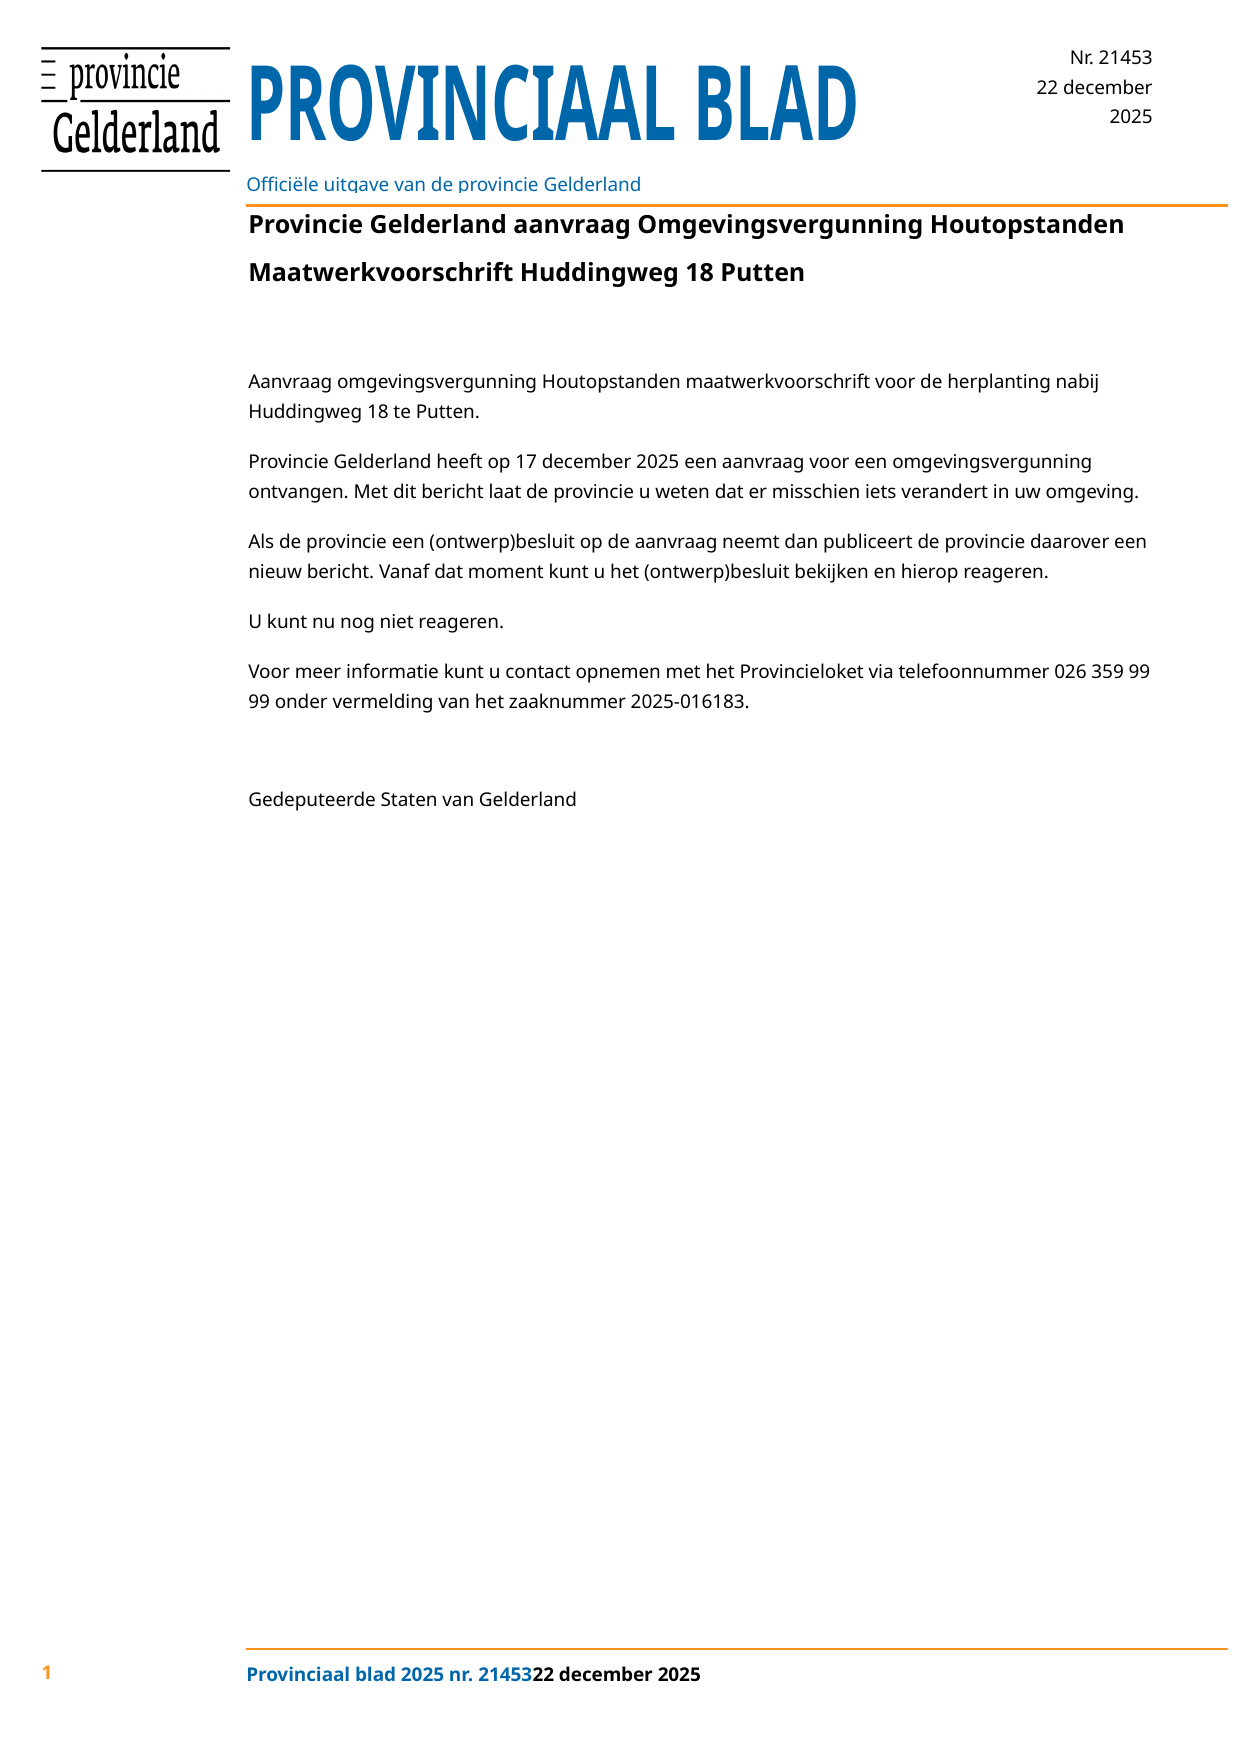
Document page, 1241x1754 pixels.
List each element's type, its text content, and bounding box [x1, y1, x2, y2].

text Aanvraag omgevingsvergunning Houtopstanden maatwerkvoorschrift voor de herplanting nabij Huddingweg 18 te Putten. [248, 368, 1152, 424]
text Provincie Gelderland aanvraag Omgevingsvergunning Houtopstanden Maatwerkvoorschrift Huddingweg 18 Putten [248, 207, 1152, 288]
text Voor meer informatie kunt u contact opnemen met het Provincieloket via telefoonnummer 026 359 99 99 onder vermelding van het zaaknummer 2025-016183. [248, 659, 1152, 714]
text Provincie Gelderland heeft op 17 december 2025 een aanvraag voor een omgevingsvergunning ontvangen. Met dit bericht laat de provincie u weten dat er misschien iets verandert in uw omgeving. [248, 448, 1152, 504]
text U kunt nu nog niet reageren. [248, 608, 1152, 634]
picture [41, 47, 231, 172]
text Als de provincie een (ontwerp)besluit op de aanvraag neemt dan publiceert de provincie daarover een nieuw bericht. Vanaf dat moment kunt u het (ontwerp)besluit bekijken en hierop reageren. [248, 528, 1152, 584]
text Gedeputeerde Staten van Gelderland [248, 787, 1152, 812]
